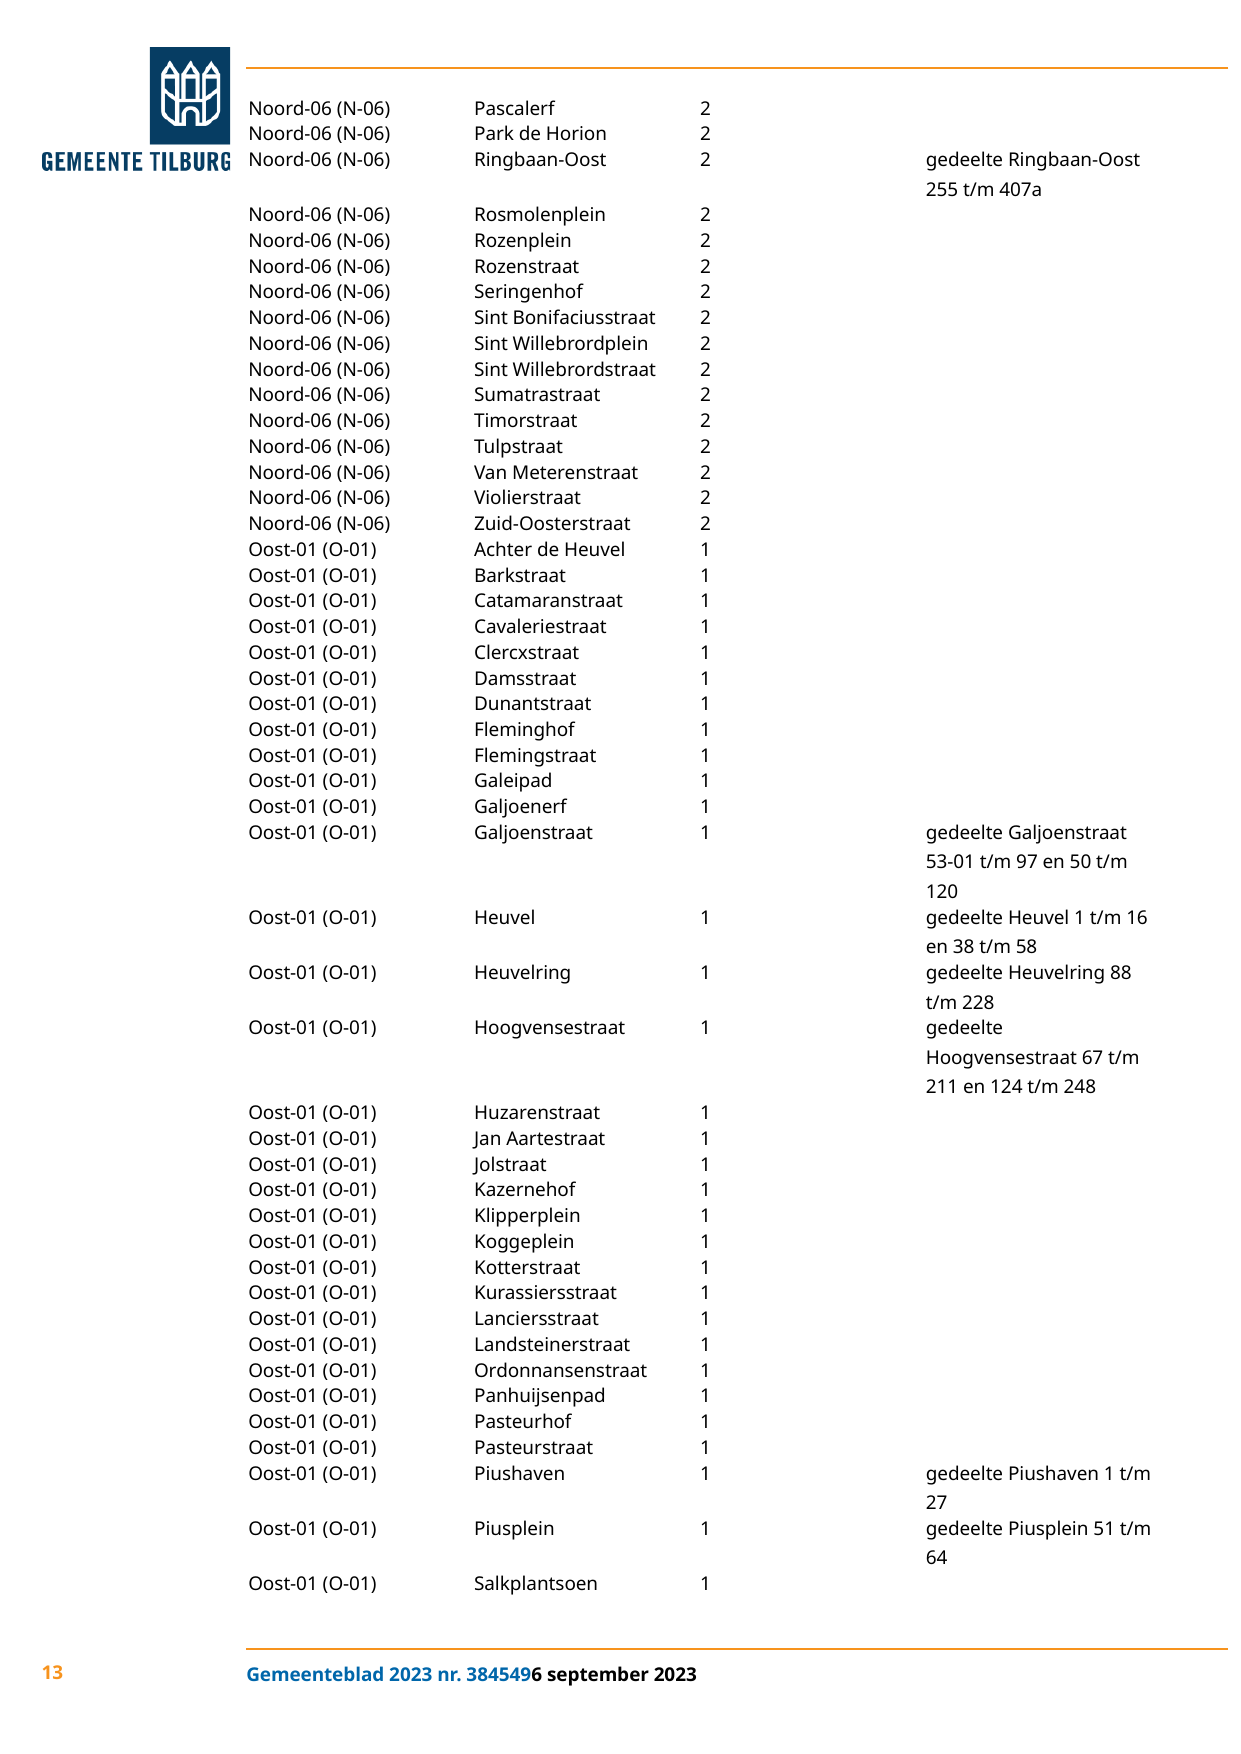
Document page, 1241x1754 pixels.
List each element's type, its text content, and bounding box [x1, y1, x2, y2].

table_cell Oost-01 (O-01) [248, 1515, 474, 1570]
table_cell Ordonnansenstraat [474, 1357, 700, 1382]
table_cell [926, 1434, 1152, 1460]
table_cell Oost-01 (O-01) [248, 904, 474, 959]
table_cell [926, 665, 1152, 690]
table_cell [926, 121, 1152, 146]
table_cell Noord-06 (N-06) [248, 279, 474, 304]
table_cell Oost-01 (O-01) [248, 1357, 474, 1382]
table_cell [926, 1331, 1152, 1357]
table_cell [926, 1383, 1152, 1408]
table_cell [926, 1305, 1152, 1331]
table_cell 1 [700, 1228, 926, 1254]
table_cell 2 [700, 459, 926, 484]
table_cell Heuvel [474, 904, 700, 959]
table_cell Kurassiersstraat [474, 1280, 700, 1305]
table_cell [926, 1357, 1152, 1382]
table_cell Damsstraat [474, 665, 700, 690]
table_cell 1 [700, 819, 926, 904]
table_cell 2 [700, 382, 926, 407]
table_cell Jolstraat [474, 1151, 700, 1177]
table_cell Oost-01 (O-01) [248, 959, 474, 1014]
table_cell Heuvelring [474, 959, 700, 1014]
table_cell 1 [700, 1570, 926, 1596]
table_cell 1 [700, 1305, 926, 1331]
table_cell 1 [700, 768, 926, 793]
table_cell 2 [700, 253, 926, 279]
table_cell Lanciersstraat [474, 1305, 700, 1331]
table_cell Noord-06 (N-06) [248, 382, 474, 407]
table_cell Dunantstraat [474, 690, 700, 716]
table_cell Cavaleriestraat [474, 613, 700, 639]
table_cell 1 [700, 1460, 926, 1515]
table_cell Park de Horion [474, 121, 700, 146]
table_cell 2 [700, 121, 926, 146]
table_cell [926, 330, 1152, 356]
table_cell [926, 382, 1152, 407]
table_cell Oost-01 (O-01) [248, 1305, 474, 1331]
table_cell Ringbaan-Oost [474, 146, 700, 202]
table_cell [926, 1408, 1152, 1434]
table_cell Oost-01 (O-01) [248, 1408, 474, 1434]
table_cell Kotterstraat [474, 1254, 700, 1279]
table_cell [926, 459, 1152, 484]
table_cell 1 [700, 1383, 926, 1408]
table_cell Oost-01 (O-01) [248, 536, 474, 562]
table_cell Noord-06 (N-06) [248, 121, 474, 146]
table_cell [926, 1177, 1152, 1202]
table_cell Hoogvensestraat [474, 1015, 700, 1099]
table_cell Oost-01 (O-01) [248, 1383, 474, 1408]
table_cell [926, 1254, 1152, 1279]
table_cell 1 [700, 613, 926, 639]
table_cell gedeelte Heuvel 1 t/m 16 en 38 t/m 58 [926, 904, 1152, 959]
table_cell [926, 305, 1152, 330]
table_cell Oost-01 (O-01) [248, 1434, 474, 1460]
table_cell [926, 510, 1152, 536]
table_cell Sint Willebrordstraat [474, 356, 700, 382]
table_cell 2 [700, 279, 926, 304]
table_cell [926, 1100, 1152, 1125]
table_cell gedeelte Piusplein 51 t/m 64 [926, 1515, 1152, 1570]
table_cell Oost-01 (O-01) [248, 639, 474, 665]
table_cell [926, 202, 1152, 227]
table_cell Barkstraat [474, 562, 700, 587]
table_cell Galjoenerf [474, 793, 700, 819]
table_cell gedeelte Hoogvensestraat 67 t/m 211 en 124 t/m 248 [926, 1015, 1152, 1099]
table_cell 2 [700, 330, 926, 356]
table_cell [926, 1151, 1152, 1177]
table_cell 1 [700, 1357, 926, 1382]
table_cell 1 [700, 536, 926, 562]
table_cell Oost-01 (O-01) [248, 1570, 474, 1596]
table_cell Oost-01 (O-01) [248, 768, 474, 793]
table_cell gedeelte Galjoenstraat 53-01 t/m 97 en 50 t/m 120 [926, 819, 1152, 904]
table_cell Oost-01 (O-01) [248, 1460, 474, 1515]
table_cell 2 [700, 485, 926, 510]
table_cell Oost-01 (O-01) [248, 1228, 474, 1254]
table_cell Noord-06 (N-06) [248, 485, 474, 510]
table_cell [926, 768, 1152, 793]
table_cell Oost-01 (O-01) [248, 665, 474, 690]
table_cell Klipperplein [474, 1203, 700, 1228]
table_cell Noord-06 (N-06) [248, 356, 474, 382]
table_cell Salkplantsoen [474, 1570, 700, 1596]
table_cell gedeelte Ringbaan-Oost 255 t/m 407a [926, 146, 1152, 202]
table_cell Oost-01 (O-01) [248, 690, 474, 716]
table_cell Kazernehof [474, 1177, 700, 1202]
table_cell Panhuijsenpad [474, 1383, 700, 1408]
table_cell Oost-01 (O-01) [248, 1151, 474, 1177]
table_cell Galjoenstraat [474, 819, 700, 904]
table_cell Oost-01 (O-01) [248, 1100, 474, 1125]
table_cell Seringenhof [474, 279, 700, 304]
table_cell Galeipad [474, 768, 700, 793]
table_cell Noord-06 (N-06) [248, 510, 474, 536]
table_cell 1 [700, 1515, 926, 1570]
table_cell Sint Willebrordplein [474, 330, 700, 356]
table_cell [926, 1203, 1152, 1228]
table_cell [926, 639, 1152, 665]
table_cell [926, 742, 1152, 768]
table_cell Oost-01 (O-01) [248, 1280, 474, 1305]
table_cell Sint Bonifaciusstraat [474, 305, 700, 330]
table_cell [926, 793, 1152, 819]
table_cell Oost-01 (O-01) [248, 588, 474, 613]
picture [41, 47, 231, 172]
table_cell Oost-01 (O-01) [248, 1331, 474, 1357]
table_cell Oost-01 (O-01) [248, 742, 474, 768]
table_cell Oost-01 (O-01) [248, 1203, 474, 1228]
table_cell 2 [700, 202, 926, 227]
table_cell 1 [700, 665, 926, 690]
table_cell [926, 716, 1152, 742]
table_cell 2 [700, 433, 926, 459]
table_cell Pasteurstraat [474, 1434, 700, 1460]
table_cell [926, 613, 1152, 639]
table_cell Noord-06 (N-06) [248, 202, 474, 227]
table_cell Rozenplein [474, 227, 700, 253]
table_cell Oost-01 (O-01) [248, 562, 474, 587]
table_cell [926, 356, 1152, 382]
table_cell Noord-06 (N-06) [248, 433, 474, 459]
table_cell 1 [700, 1280, 926, 1305]
table_cell 1 [700, 1100, 926, 1125]
table_cell 2 [700, 95, 926, 121]
table_cell [926, 1228, 1152, 1254]
table_cell [926, 408, 1152, 433]
table_cell gedeelte Piushaven 1 t/m 27 [926, 1460, 1152, 1515]
table_cell Sumatrastraat [474, 382, 700, 407]
table_cell Noord-06 (N-06) [248, 146, 474, 202]
table_cell 1 [700, 588, 926, 613]
table_cell 1 [700, 1254, 926, 1279]
table_cell Noord-06 (N-06) [248, 95, 474, 121]
table_cell Oost-01 (O-01) [248, 1177, 474, 1202]
table_cell [926, 227, 1152, 253]
table_cell [926, 95, 1152, 121]
table_cell Achter de Heuvel [474, 536, 700, 562]
table_cell Oost-01 (O-01) [248, 819, 474, 904]
table_cell Noord-06 (N-06) [248, 408, 474, 433]
table_cell [926, 536, 1152, 562]
table_cell 1 [700, 1408, 926, 1434]
table_cell [926, 562, 1152, 587]
table_cell 1 [700, 716, 926, 742]
table_cell 1 [700, 959, 926, 1014]
table_cell [926, 279, 1152, 304]
table_cell 1 [700, 1177, 926, 1202]
table_cell [926, 1125, 1152, 1151]
table_cell Oost-01 (O-01) [248, 1015, 474, 1099]
table_cell Pascalerf [474, 95, 700, 121]
table_cell 1 [700, 639, 926, 665]
table_cell 1 [700, 904, 926, 959]
table_cell Noord-06 (N-06) [248, 227, 474, 253]
table_cell Zuid-Oosterstraat [474, 510, 700, 536]
table_cell Rozenstraat [474, 253, 700, 279]
table_cell 1 [700, 690, 926, 716]
table_cell 1 [700, 1331, 926, 1357]
table_cell [926, 485, 1152, 510]
table_cell 1 [700, 742, 926, 768]
table_cell 1 [700, 1125, 926, 1151]
table_cell [926, 1570, 1152, 1596]
table_cell 1 [700, 793, 926, 819]
table_cell [926, 1280, 1152, 1305]
table_cell 2 [700, 227, 926, 253]
table_cell Oost-01 (O-01) [248, 613, 474, 639]
table_cell Timorstraat [474, 408, 700, 433]
table_cell Pasteurhof [474, 1408, 700, 1434]
table_cell 1 [700, 1151, 926, 1177]
table_cell Flemingstraat [474, 742, 700, 768]
table_cell 1 [700, 562, 926, 587]
table_cell Fleminghof [474, 716, 700, 742]
table_cell Tulpstraat [474, 433, 700, 459]
table_cell Piushaven [474, 1460, 700, 1515]
table_cell [926, 253, 1152, 279]
table_cell [926, 588, 1152, 613]
table_cell 2 [700, 356, 926, 382]
table_cell 1 [700, 1015, 926, 1099]
table_cell 2 [700, 510, 926, 536]
table_cell Landsteinerstraat [474, 1331, 700, 1357]
table_cell 2 [700, 408, 926, 433]
table_cell 1 [700, 1203, 926, 1228]
table_cell gedeelte Heuvelring 88 t/m 228 [926, 959, 1152, 1014]
table_cell 2 [700, 305, 926, 330]
table_cell Noord-06 (N-06) [248, 305, 474, 330]
table_cell Oost-01 (O-01) [248, 1125, 474, 1151]
table_cell [926, 690, 1152, 716]
table_cell 2 [700, 146, 926, 202]
table_cell Noord-06 (N-06) [248, 330, 474, 356]
table_cell 1 [700, 1434, 926, 1460]
table_cell [926, 433, 1152, 459]
table_cell Violierstraat [474, 485, 700, 510]
table_cell Clercxstraat [474, 639, 700, 665]
table_cell Oost-01 (O-01) [248, 716, 474, 742]
table_cell Noord-06 (N-06) [248, 253, 474, 279]
table_cell Huzarenstraat [474, 1100, 700, 1125]
table_cell Noord-06 (N-06) [248, 459, 474, 484]
table_cell Catamaranstraat [474, 588, 700, 613]
table_cell Koggeplein [474, 1228, 700, 1254]
table_cell Oost-01 (O-01) [248, 1254, 474, 1279]
table_cell Jan Aartestraat [474, 1125, 700, 1151]
table_cell Van Meterenstraat [474, 459, 700, 484]
table_cell Rosmolenplein [474, 202, 700, 227]
table_cell Piusplein [474, 1515, 700, 1570]
table_cell Oost-01 (O-01) [248, 793, 474, 819]
